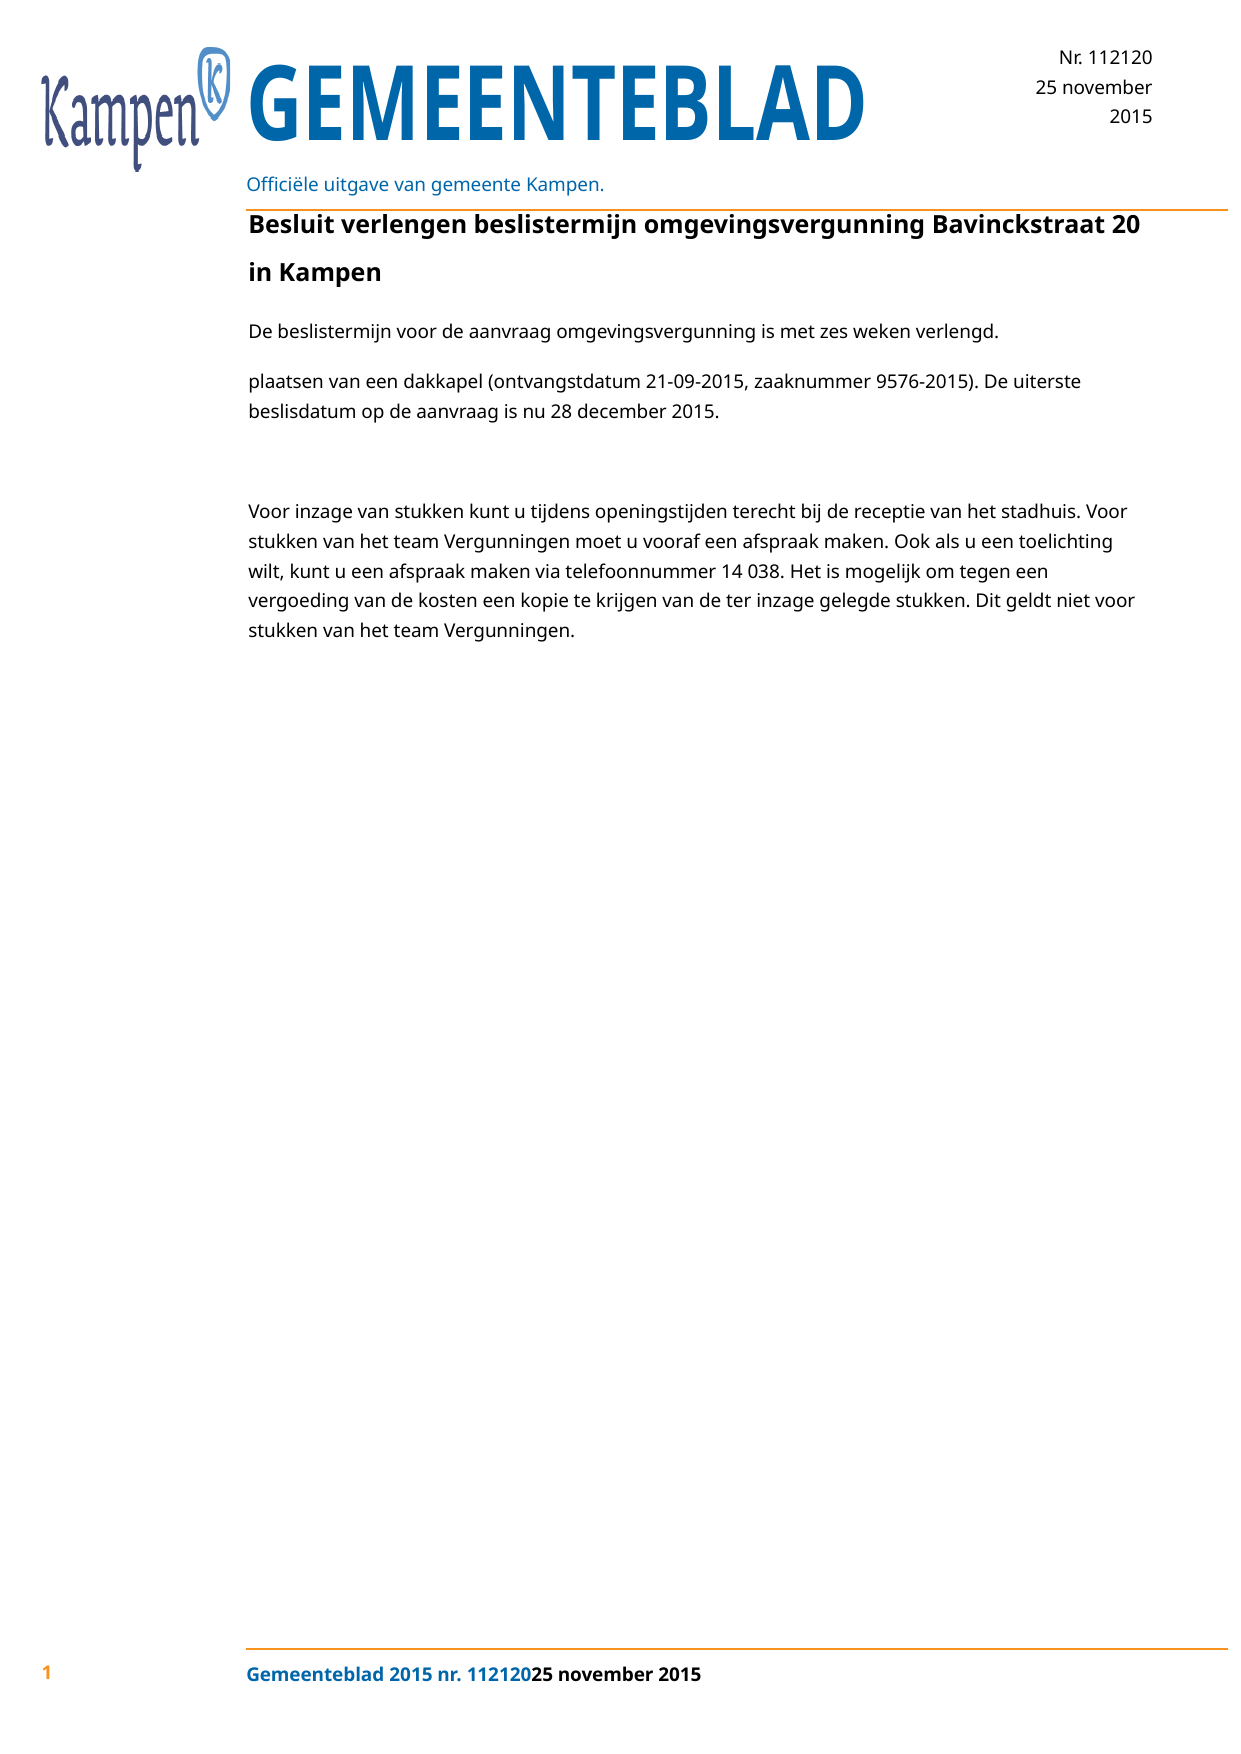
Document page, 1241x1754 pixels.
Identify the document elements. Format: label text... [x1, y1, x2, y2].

text Voor inzage van stukken kunt u tijdens openingstijden terecht bij de receptie van het stadhuis. Voor stukken van het team Vergunningen moet u vooraf een afspraak maken. Ook als u een toelichting wilt, kunt u een afspraak maken via telefoonnummer 14 038. Het is mogelijk om tegen een vergoeding van de kosten een kopie te krijgen van de ter inzage gelegde stukken. Dit geldt niet voor stukken van het team Vergunningen. [248, 499, 1152, 643]
picture [41, 47, 231, 172]
text Besluit verlengen beslistermijn omgevingsvergunning Bavinckstraat 20 in Kampen [248, 211, 1152, 288]
text plaatsen van een dakkapel (ontvangstdatum 21-09-2015, zaaknummer 9576-2015). De uiterste beslisdatum op de aanvraag is nu 28 december 2015. [248, 368, 1152, 424]
text De beslistermijn voor de aanvraag omgevingsvergunning is met zes weken verlengd. [248, 318, 1152, 344]
